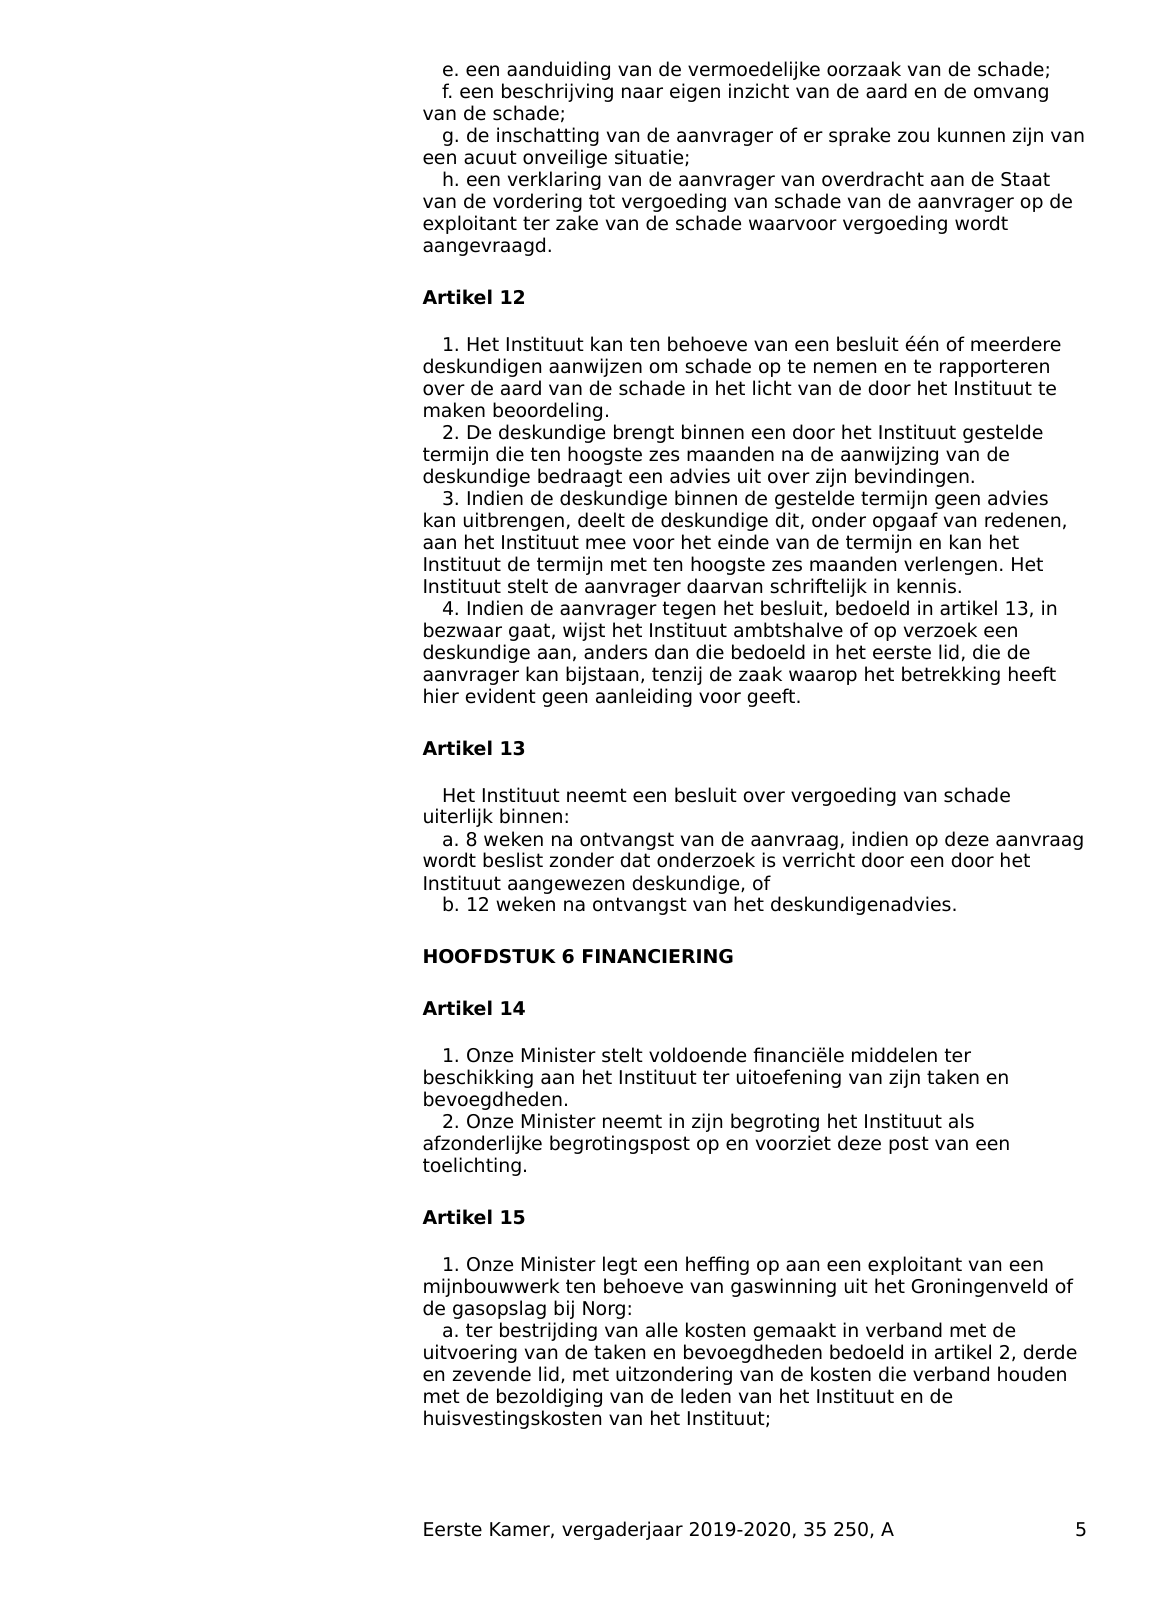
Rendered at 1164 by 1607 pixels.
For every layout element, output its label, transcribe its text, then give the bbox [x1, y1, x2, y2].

text 2. Onze Minister neemt in zijn begroting het Instituut als afzonderlijke begrotingspost op en voorziet deze post van een toelichting. [422, 1111, 1087, 1177]
text 1. Onze Minister stelt voldoende financiële middelen ter beschikking aan het Instituut ter uitoefening van zijn taken en bevoegdheden. [422, 1045, 1087, 1111]
text 1. Onze Minister legt een heffing op aan een exploitant van een mijnbouwwerk ten behoeve van gaswinning uit het Groningenveld of de gasopslag bij Norg: [422, 1254, 1087, 1320]
subtitle Artikel 15 [422, 1207, 1087, 1229]
text 2. De deskundige brengt binnen een door het Instituut gestelde termijn die ten hoogste zes maanden na de aanwijzing van de deskundige bedraagt een advies uit over zijn bevindingen. [422, 422, 1087, 488]
text 4. Indien de aanvrager tegen het besluit, bedoeld in artikel 13, in bezwaar gaat, wijst het Instituut ambtshalve of op verzoek een deskundige aan, anders dan die bedoeld in het eerste lid, die de aanvrager kan bijstaan, tenzij de zaak waarop het betrekking heeft hier evident geen aanleiding voor geeft. [422, 598, 1087, 707]
text h. een verklaring van de aanvrager van overdracht aan de Staat van de vordering tot vergoeding van schade van de aanvrager op de exploitant ter zake van de schade waarvoor vergoeding wordt aangevraagd. [422, 169, 1087, 257]
text Het Instituut neemt een besluit over vergoeding van schade uiterlijk binnen: [422, 784, 1087, 828]
text b. 12 weken na ontvangst van het deskundigenadvies. [422, 894, 1087, 916]
subtitle Artikel 13 [422, 737, 1087, 759]
text a. ter bestrijding van alle kosten gemaakt in verband met de uitvoering van de taken en bevoegdheden bedoeld in artikel 2, derde en zevende lid, met uitzondering van de kosten die verband houden met de bezoldiging van de leden van het Instituut en de huisvestingskosten van het Instituut; [422, 1320, 1087, 1430]
text g. de inschatting van de aanvrager of er sprake zou kunnen zijn van een acuut onveilige situatie; [422, 125, 1087, 169]
subtitle Artikel 14 [422, 998, 1087, 1020]
text f. een beschrijving naar eigen inzicht van de aard en de omvang van de schade; [422, 81, 1087, 125]
subtitle Artikel 12 [422, 287, 1087, 309]
text e. een aanduiding van de vermoedelijke oorzaak van de schade; [422, 59, 1087, 81]
text 1. Het Instituut kan ten behoeve van een besluit één of meerdere deskundigen aanwijzen om schade op te nemen en te rapporteren over de aard van de schade in het licht van de door het Instituut te maken beoordeling. [422, 334, 1087, 422]
text a. 8 weken na ontvangst van de aanvraag, indien op deze aanvraag wordt beslist zonder dat onderzoek is verricht door een door het Instituut aangewezen deskundige, of [422, 828, 1087, 894]
text 3. Indien de deskundige binnen de gestelde termijn geen advies kan uitbrengen, deelt de deskundige dit, onder opgaaf van redenen, aan het Instituut mee voor het einde van de termijn en kan het Instituut de termijn met ten hoogste zes maanden verlengen. Het Instituut stelt de aanvrager daarvan schriftelijk in kennis. [422, 488, 1087, 598]
subtitle HOOFDSTUK 6 FINANCIERING [422, 946, 1087, 968]
